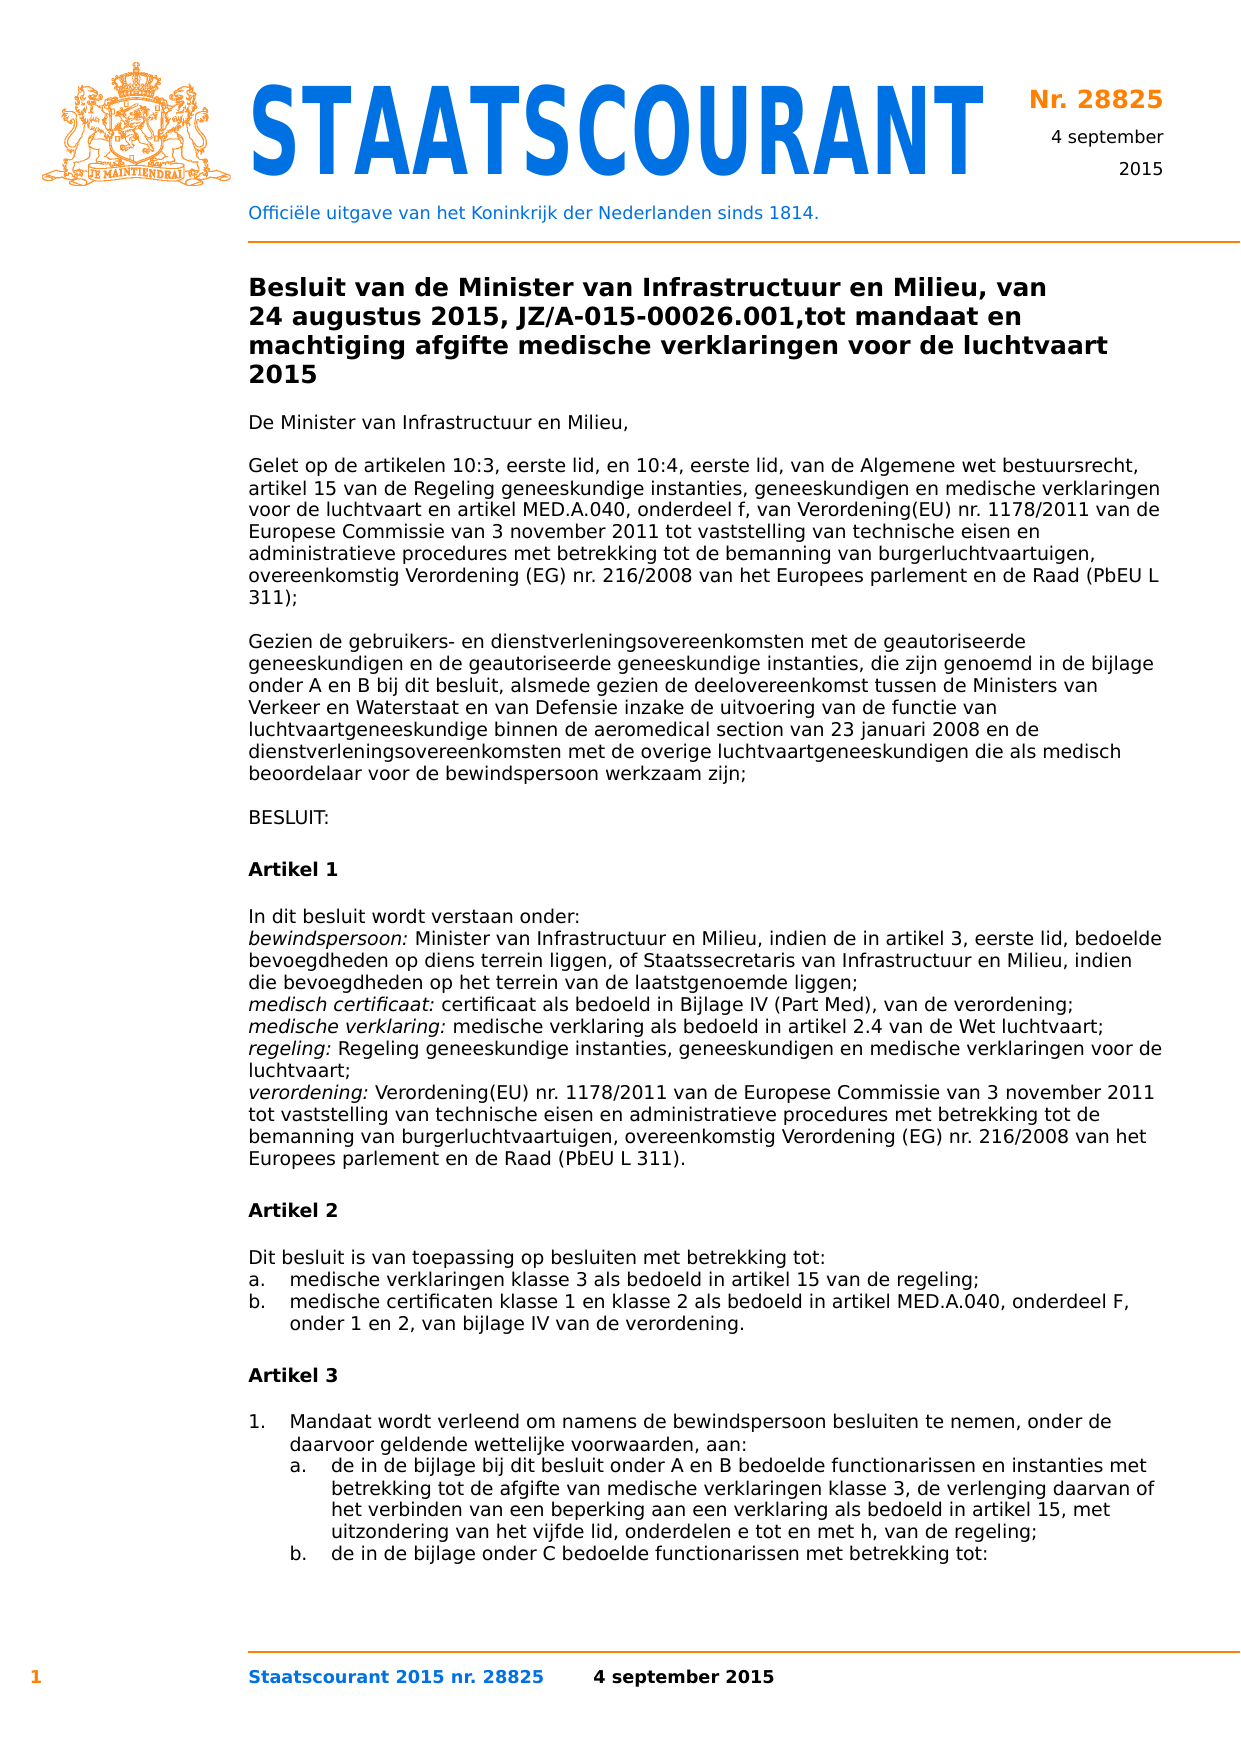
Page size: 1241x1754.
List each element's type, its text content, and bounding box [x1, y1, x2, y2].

text verordening: Verordening(EU) nr. 1178/2011 van de Europese Commissie van 3 november 2011 tot vaststelling van technische eisen en administratieve procedures met betrekking tot de bemanning van burgerluchtvaartuigen, overeenkomstig Verordening (EG) nr. 216/2008 van het Europees parlement en de Raad (PbEU L 311). [248, 1082, 1163, 1169]
subtitle Artikel 1 [248, 859, 1163, 881]
text b. medische certificaten klasse 1 en klasse 2 als bedoeld in artikel MED.A.040, onderdeel F, onder 1 en 2, van bijlage IV van de verordening. [248, 1291, 1163, 1334]
text Gelet op de artikelen 10:3, eerste lid, en 10:4, eerste lid, van de Algemene wet bestuursrecht, artikel 15 van de Regeling geneeskundige instanties, geneeskundigen en medische verklaringen voor de luchtvaart en artikel MED.A.040, onderdeel f, van Verordening(EU) nr. 1178/2011 van de Europese Commissie van 3 november 2011 tot vaststelling van technische eisen en administratieve procedures met betrekking tot de bemanning van burgerluchtvaartuigen, overeenkomstig Verordening (EG) nr. 216/2008 van het Europees parlement en de Raad (PbEU L 311); [248, 455, 1163, 609]
text Dit besluit is van toepassing op besluiten met betrekking tot: [248, 1247, 1163, 1268]
table_header [25, 62, 248, 241]
table_cell 4 september [998, 121, 1240, 153]
text medische verklaring: medische verklaring als bedoeld in artikel 2.4 van de Wet luchtvaart; [248, 1016, 1163, 1038]
text regeling: Regeling geneeskundige instanties, geneeskundigen en medische verklaringen voor de luchtvaart; [248, 1038, 1163, 1082]
subtitle Besluit van de Minister van Infrastructuur en Milieu, van 24 augustus 2015, JZ/A-015-00026.001,tot mandaat en machtiging afgifte medische verklaringen voor de luchtvaart 2015 [248, 273, 1163, 390]
text 1. Mandaat wordt verleend om namens de bewindspersoon besluiten te nemen, onder de daarvoor geldende wettelijke voorwaarden, aan: [248, 1411, 1163, 1455]
text In dit besluit wordt verstaan onder: [248, 906, 1163, 928]
table_cell 2015 [998, 153, 1240, 203]
text BESLUIT: [248, 807, 1163, 829]
text Gezien de gebruikers- en dienstverleningsovereenkomsten met de geautoriseerde geneeskundigen en de geautoriseerde geneeskundige instanties, die zijn genoemd in de bijlage onder A en B bij dit besluit, alsmede gezien de deelovereenkomst tussen de Ministers van Verkeer en Waterstaat en van Defensie inzake de uitvoering van de functie van luchtvaartgeneeskundige binnen de aeromedical section van 23 januari 2008 en de dienstverleningsovereenkomsten met de overige luchtvaartgeneeskundigen die als medisch beoordelaar voor de bewindspersoon werkzaam zijn; [248, 631, 1163, 785]
text De Minister van Infrastructuur en Milieu, [248, 412, 1163, 433]
text medisch certificaat: certificaat als bedoeld in Bijlage IV (Part Med), van de verordening; [248, 994, 1163, 1016]
text b. de in de bijlage onder C bedoelde functionarissen met betrekking tot: [289, 1543, 1163, 1565]
text a. de in de bijlage bij dit besluit onder A en B bedoelde functionarissen en instanties met betrekking tot de afgifte van medische verklaringen klasse 3, de verlenging daarvan of het verbinden van een beperking aan een verklaring als bedoeld in artikel 15, met uitzondering van het vijfde lid, onderdelen e tot en met h, van de regeling; [289, 1455, 1163, 1543]
table_header STAATSCOURANT [248, 62, 998, 203]
subtitle Artikel 2 [248, 1199, 1163, 1222]
table_cell Officiële uitgave van het Koninkrijk der Nederlanden sinds 1814. [248, 203, 1240, 241]
text a. medische verklaringen klasse 3 als bedoeld in artikel 15 van de regeling; [248, 1268, 1163, 1291]
table_header Nr. 28825 [998, 62, 1240, 121]
subtitle Artikel 3 [248, 1364, 1163, 1386]
text bewindspersoon: Minister van Infrastructuur en Milieu, indien de in artikel 3, eerste lid, bedoelde bevoegdheden op diens terrein liggen, of Staatssecretaris van Infrastructuur en Milieu, indien die bevoegdheden op het terrein van de laatstgenoemde liggen; [248, 928, 1163, 994]
picture [41, 62, 231, 186]
